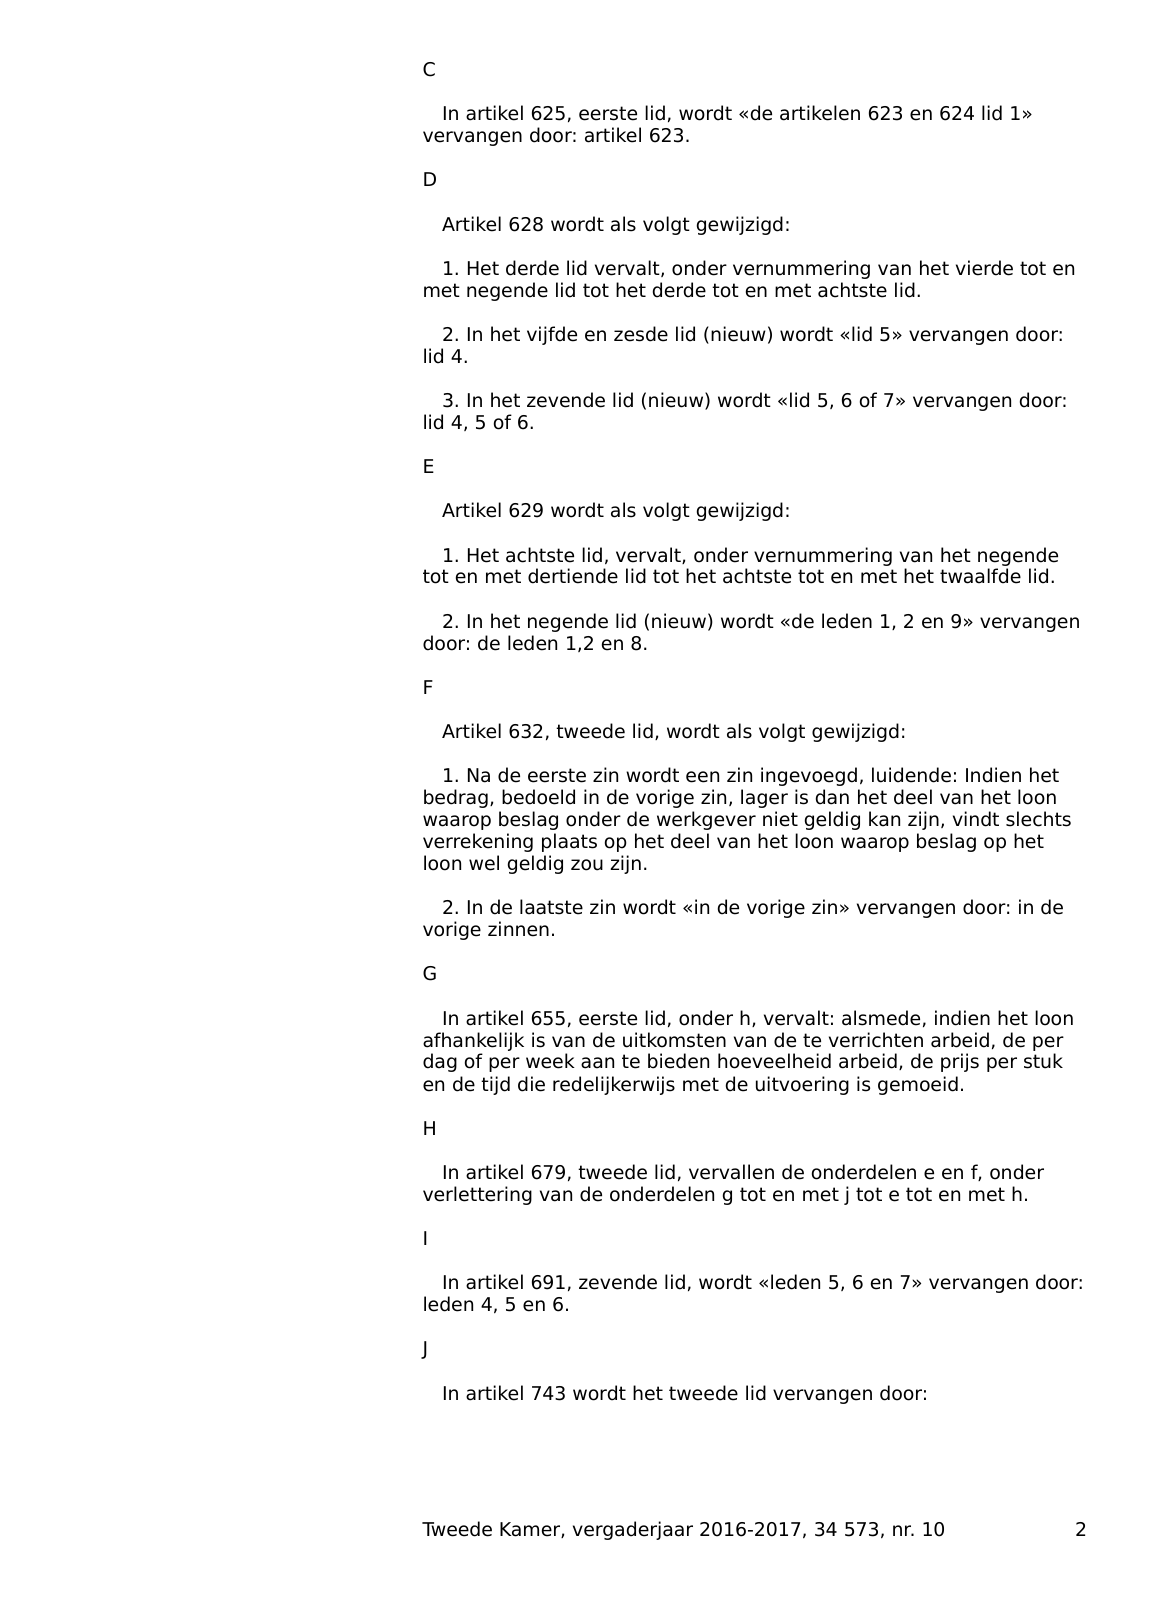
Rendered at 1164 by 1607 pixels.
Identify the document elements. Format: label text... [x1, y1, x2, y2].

text 3. In het zevende lid (nieuw) wordt «lid 5, 6 of 7» vervangen door: lid 4, 5 of 6. [422, 390, 1087, 434]
text H [422, 1118, 1087, 1139]
text 2. In de laatste zin wordt «in de vorige zin» vervangen door: in de vorige zinnen. [422, 897, 1087, 941]
text 1. Het achtste lid, vervalt, onder vernummering van het negende tot en met dertiende lid tot het achtste tot en met het twaalfde lid. [422, 544, 1087, 588]
text G [422, 963, 1087, 985]
text I [422, 1228, 1087, 1250]
text F [422, 677, 1087, 699]
text J [422, 1338, 1087, 1360]
text In artikel 679, tweede lid, vervallen de onderdelen e en f, onder verlettering van de onderdelen g tot en met j tot e tot en met h. [422, 1162, 1087, 1206]
text 1. Het derde lid vervalt, onder vernummering van het vierde tot en met negende lid tot het derde tot en met achtste lid. [422, 258, 1087, 302]
text 2. In het vijfde en zesde lid (nieuw) wordt «lid 5» vervangen door: lid 4. [422, 324, 1087, 368]
text C [422, 59, 1087, 81]
text 1. Na de eerste zin wordt een zin ingevoegd, luidende: Indien het bedrag, bedoeld in de vorige zin, lager is dan het deel van het loon waarop beslag onder de werkgever niet geldig kan zijn, vindt slechts verrekening plaats op het deel van het loon waarop beslag op het loon wel geldig zou zijn. [422, 765, 1087, 875]
text D [422, 169, 1087, 191]
text E [422, 456, 1087, 478]
text Artikel 632, tweede lid, wordt als volgt gewijzigd: [422, 721, 1087, 743]
text Artikel 629 wordt als volgt gewijzigd: [422, 500, 1087, 522]
text In artikel 625, eerste lid, wordt «de artikelen 623 en 624 lid 1» vervangen door: artikel 623. [422, 103, 1087, 147]
text Artikel 628 wordt als volgt gewijzigd: [422, 213, 1087, 236]
text 2. In het negende lid (nieuw) wordt «de leden 1, 2 en 9» vervangen door: de leden 1,2 en 8. [422, 611, 1087, 654]
text In artikel 655, eerste lid, onder h, vervalt: alsmede, indien het loon afhankelijk is van de uitkomsten van de te verrichten arbeid, de per dag of per week aan te bieden hoeveelheid arbeid, de prijs per stuk en de tijd die redelijkerwijs met de uitvoering is gemoeid. [422, 1007, 1087, 1095]
text In artikel 743 wordt het tweede lid vervangen door: [422, 1382, 1087, 1404]
text In artikel 691, zevende lid, wordt «leden 5, 6 en 7» vervangen door: leden 4, 5 en 6. [422, 1272, 1087, 1316]
